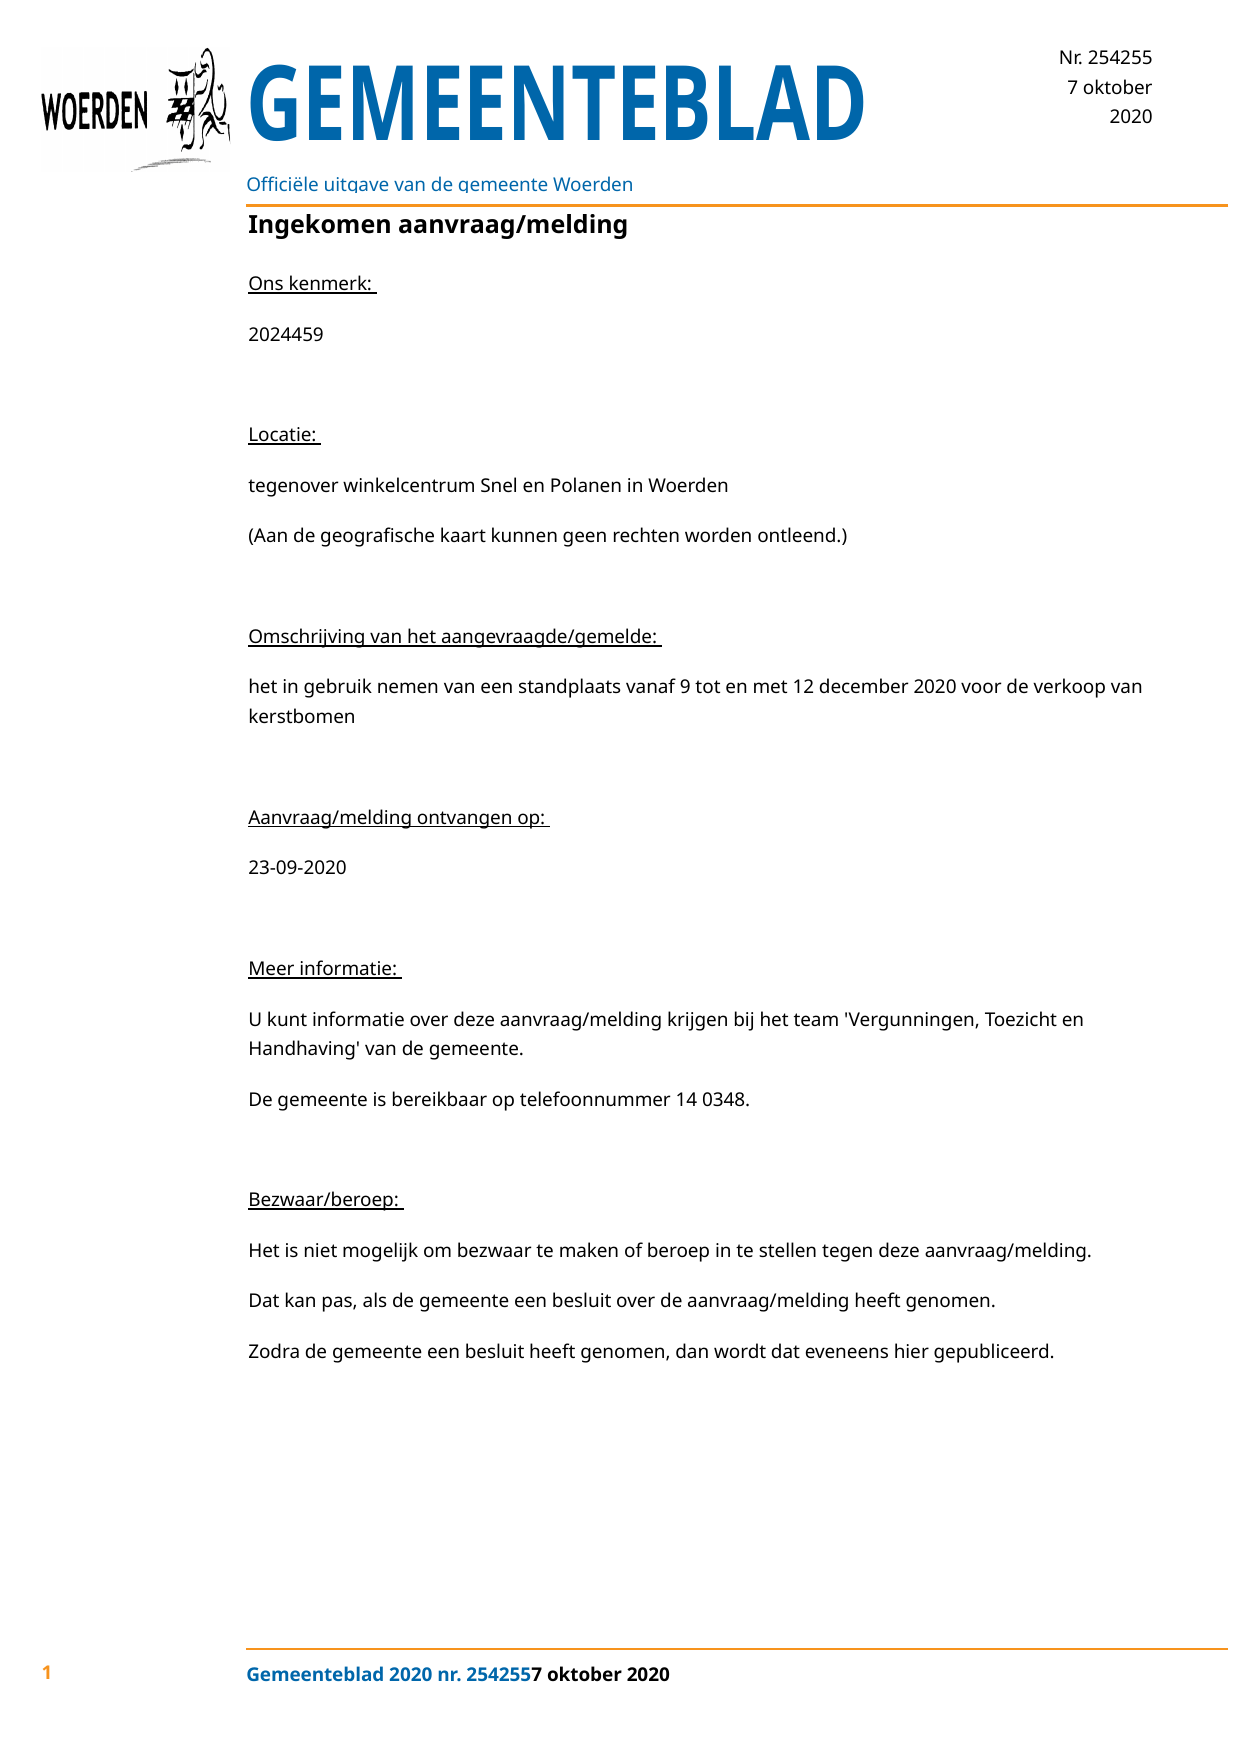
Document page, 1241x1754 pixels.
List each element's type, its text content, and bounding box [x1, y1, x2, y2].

text Het is niet mogelijk om bezwaar te maken of beroep in te stellen tegen deze aanvraag/melding. [248, 1237, 1152, 1263]
text U kunt informatie over deze aanvraag/melding krijgen bij het team 'Vergunningen, Toezicht en Handhaving' van de gemeente. [248, 1006, 1152, 1061]
text 23-09-2020 [248, 854, 1152, 880]
text Meer informatie: [248, 955, 1152, 981]
picture [41, 47, 231, 172]
text tegenover winkelcentrum Snel en Polanen in Woerden [248, 472, 1152, 498]
text Zodra de gemeente een besluit heeft genomen, dan wordt dat eveneens hier gepubliceerd. [248, 1338, 1152, 1363]
text Bezwaar/beroep: [248, 1187, 1152, 1212]
text (Aan de geografische kaart kunnen geen rechten worden ontleend.) [248, 522, 1152, 548]
text Ons kenmerk: [248, 270, 1152, 296]
text De gemeente is bereikbaar op telefoonnummer 14 0348. [248, 1086, 1152, 1111]
text Omschrijving van het aangevraagde/gemelde: [248, 623, 1152, 649]
text het in gebruik nemen van een standplaats vanaf 9 tot en met 12 december 2020 voor de verkoop van kerstbomen [248, 674, 1152, 729]
text Locatie: [248, 422, 1152, 447]
text Dat kan pas, als de gemeente een besluit over de aanvraag/melding heeft genomen. [248, 1287, 1152, 1313]
text Ingekomen aanvraag/melding [248, 207, 1152, 241]
text Aanvraag/melding ontvangen op: [248, 804, 1152, 830]
text 2024459 [248, 321, 1152, 346]
